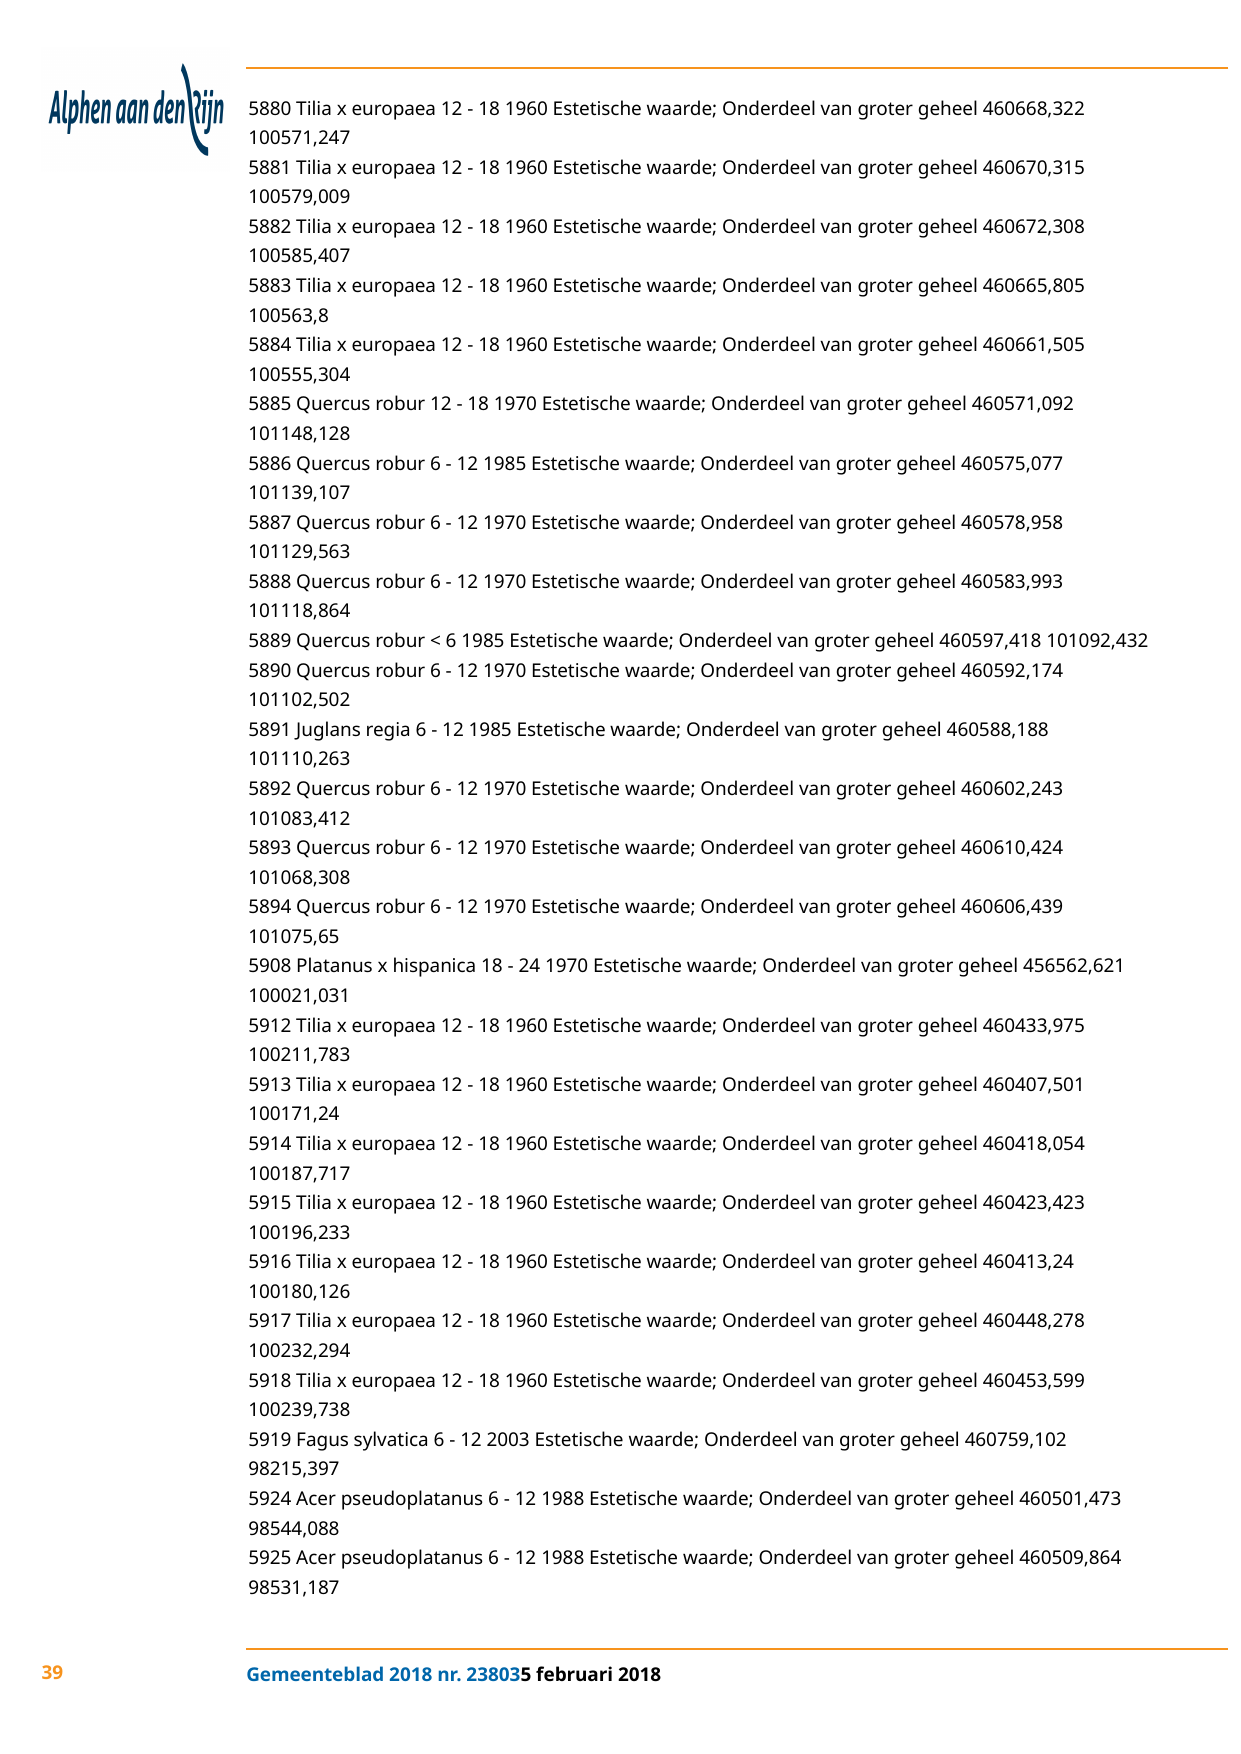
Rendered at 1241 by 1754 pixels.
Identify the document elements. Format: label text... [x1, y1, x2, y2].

text 5882 Tilia x europaea 12 - 18 1960 Estetische waarde; Onderdeel van groter geheel 460672,308 100585,407 [248, 213, 1152, 268]
text 5919 Fagus sylvatica 6 - 12 2003 Estetische waarde; Onderdeel van groter geheel 460759,102 98215,397 [248, 1426, 1152, 1481]
text 5888 Quercus robur 6 - 12 1970 Estetische waarde; Onderdeel van groter geheel 460583,993 101118,864 [248, 568, 1152, 623]
text 5913 Tilia x europaea 12 - 18 1960 Estetische waarde; Onderdeel van groter geheel 460407,501 100171,24 [248, 1071, 1152, 1126]
text 5881 Tilia x europaea 12 - 18 1960 Estetische waarde; Onderdeel van groter geheel 460670,315 100579,009 [248, 154, 1152, 209]
text 5908 Platanus x hispanica 18 - 24 1970 Estetische waarde; Onderdeel van groter geheel 456562,621 100021,031 [248, 953, 1152, 1008]
text 5891 Juglans regia 6 - 12 1985 Estetische waarde; Onderdeel van groter geheel 460588,188 101110,263 [248, 716, 1152, 771]
text 5885 Quercus robur 12 - 18 1970 Estetische waarde; Onderdeel van groter geheel 460571,092 101148,128 [248, 391, 1152, 446]
text 5884 Tilia x europaea 12 - 18 1960 Estetische waarde; Onderdeel van groter geheel 460661,505 100555,304 [248, 331, 1152, 387]
text 5915 Tilia x europaea 12 - 18 1960 Estetische waarde; Onderdeel van groter geheel 460423,423 100196,233 [248, 1189, 1152, 1245]
text 5917 Tilia x europaea 12 - 18 1960 Estetische waarde; Onderdeel van groter geheel 460448,278 100232,294 [248, 1308, 1152, 1363]
text 5924 Acer pseudoplatanus 6 - 12 1988 Estetische waarde; Onderdeel van groter geheel 460501,473 98544,088 [248, 1485, 1152, 1541]
text 5894 Quercus robur 6 - 12 1970 Estetische waarde; Onderdeel van groter geheel 460606,439 101075,65 [248, 893, 1152, 949]
text 5893 Quercus robur 6 - 12 1970 Estetische waarde; Onderdeel van groter geheel 460610,424 101068,308 [248, 834, 1152, 890]
text 5912 Tilia x europaea 12 - 18 1960 Estetische waarde; Onderdeel van groter geheel 460433,975 100211,783 [248, 1012, 1152, 1067]
text 5918 Tilia x europaea 12 - 18 1960 Estetische waarde; Onderdeel van groter geheel 460453,599 100239,738 [248, 1367, 1152, 1422]
text 5914 Tilia x europaea 12 - 18 1960 Estetische waarde; Onderdeel van groter geheel 460418,054 100187,717 [248, 1130, 1152, 1186]
text 5892 Quercus robur 6 - 12 1970 Estetische waarde; Onderdeel van groter geheel 460602,243 101083,412 [248, 775, 1152, 831]
picture [41, 47, 231, 172]
text 5886 Quercus robur 6 - 12 1985 Estetische waarde; Onderdeel van groter geheel 460575,077 101139,107 [248, 450, 1152, 505]
text 5883 Tilia x europaea 12 - 18 1960 Estetische waarde; Onderdeel van groter geheel 460665,805 100563,8 [248, 272, 1152, 328]
text 5925 Acer pseudoplatanus 6 - 12 1988 Estetische waarde; Onderdeel van groter geheel 460509,864 98531,187 [248, 1544, 1152, 1600]
text 5889 Quercus robur < 6 1985 Estetische waarde; Onderdeel van groter geheel 460597,418 101092,432 [248, 627, 1152, 653]
text 5890 Quercus robur 6 - 12 1970 Estetische waarde; Onderdeel van groter geheel 460592,174 101102,502 [248, 657, 1152, 712]
text 5887 Quercus robur 6 - 12 1970 Estetische waarde; Onderdeel van groter geheel 460578,958 101129,563 [248, 509, 1152, 564]
text 5916 Tilia x europaea 12 - 18 1960 Estetische waarde; Onderdeel van groter geheel 460413,24 100180,126 [248, 1248, 1152, 1304]
text 5880 Tilia x europaea 12 - 18 1960 Estetische waarde; Onderdeel van groter geheel 460668,322 100571,247 [248, 95, 1152, 150]
